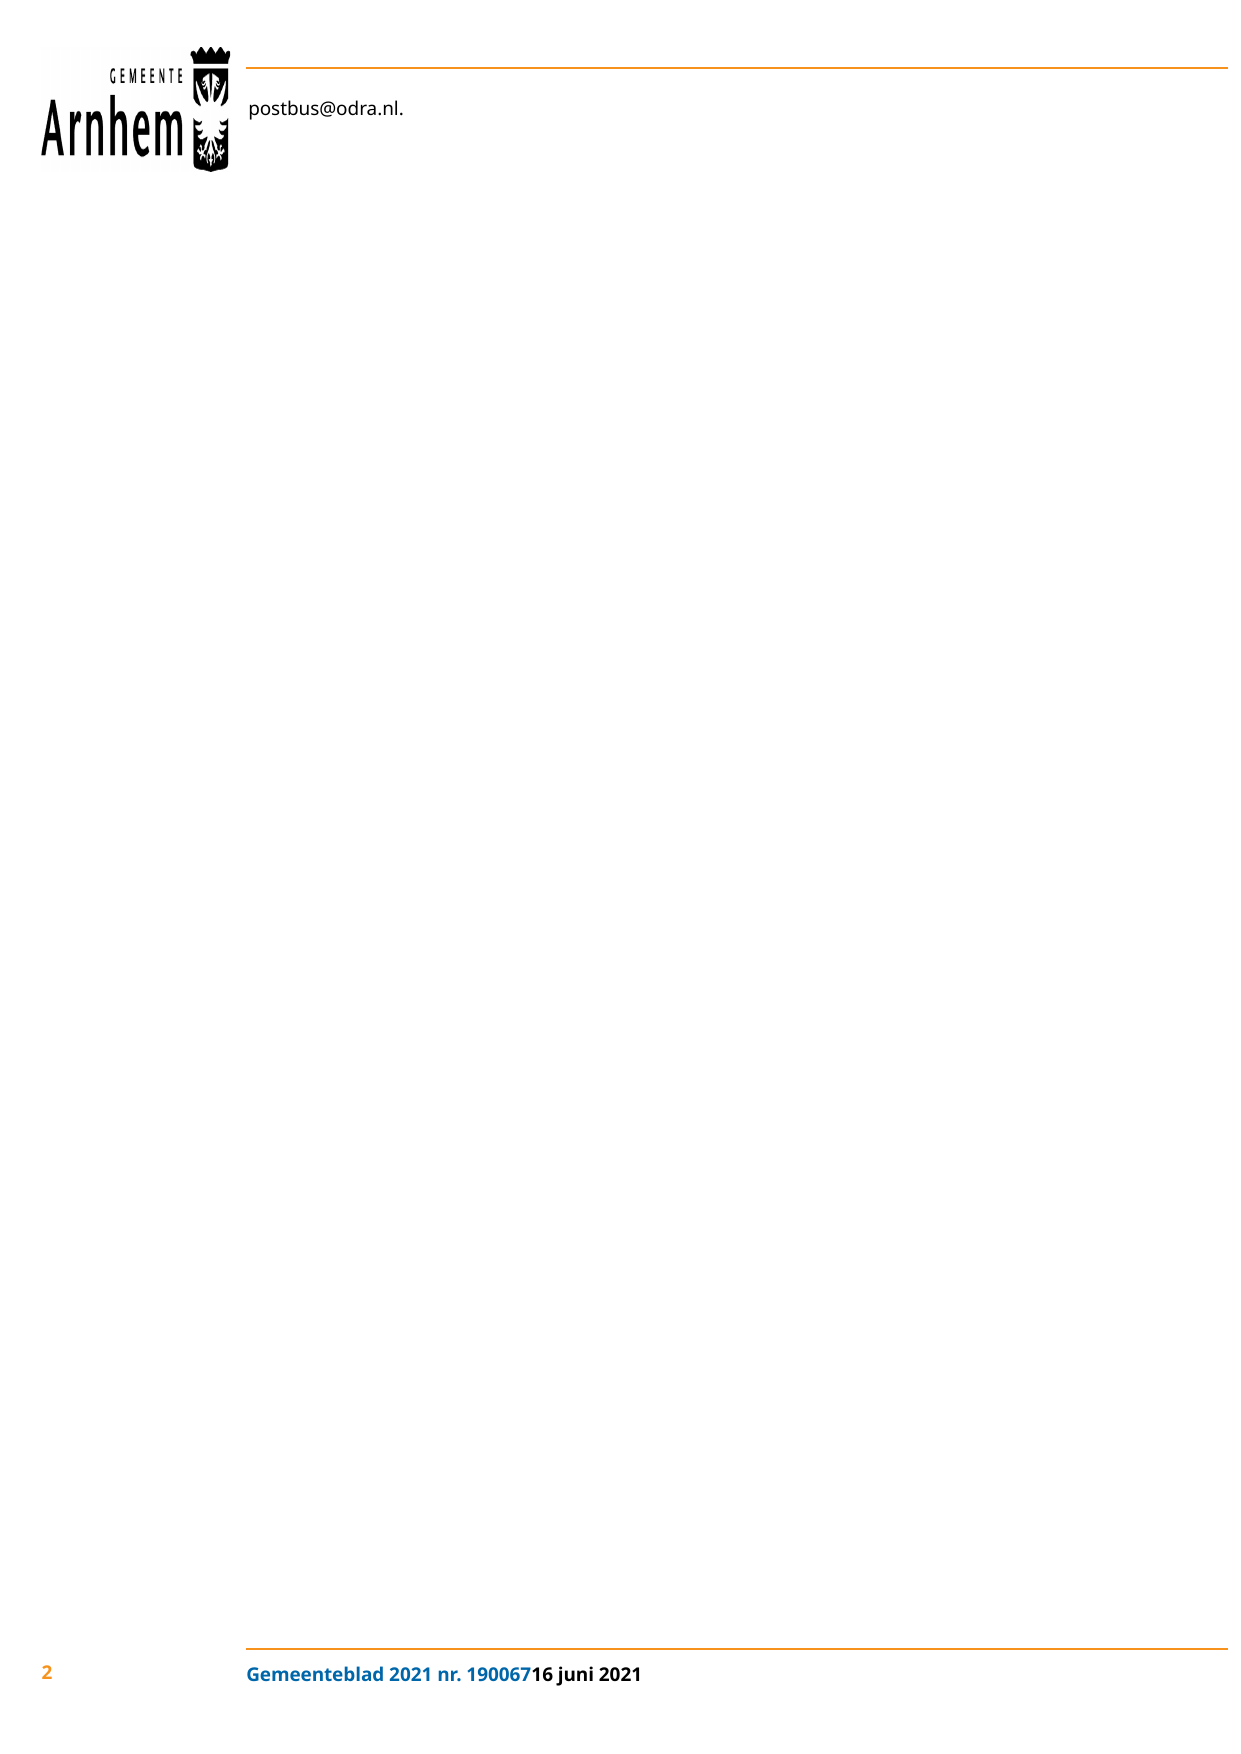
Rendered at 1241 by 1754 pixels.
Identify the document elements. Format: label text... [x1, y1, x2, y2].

picture [41, 47, 231, 172]
text postbus@odra.nl. [248, 95, 1152, 121]
